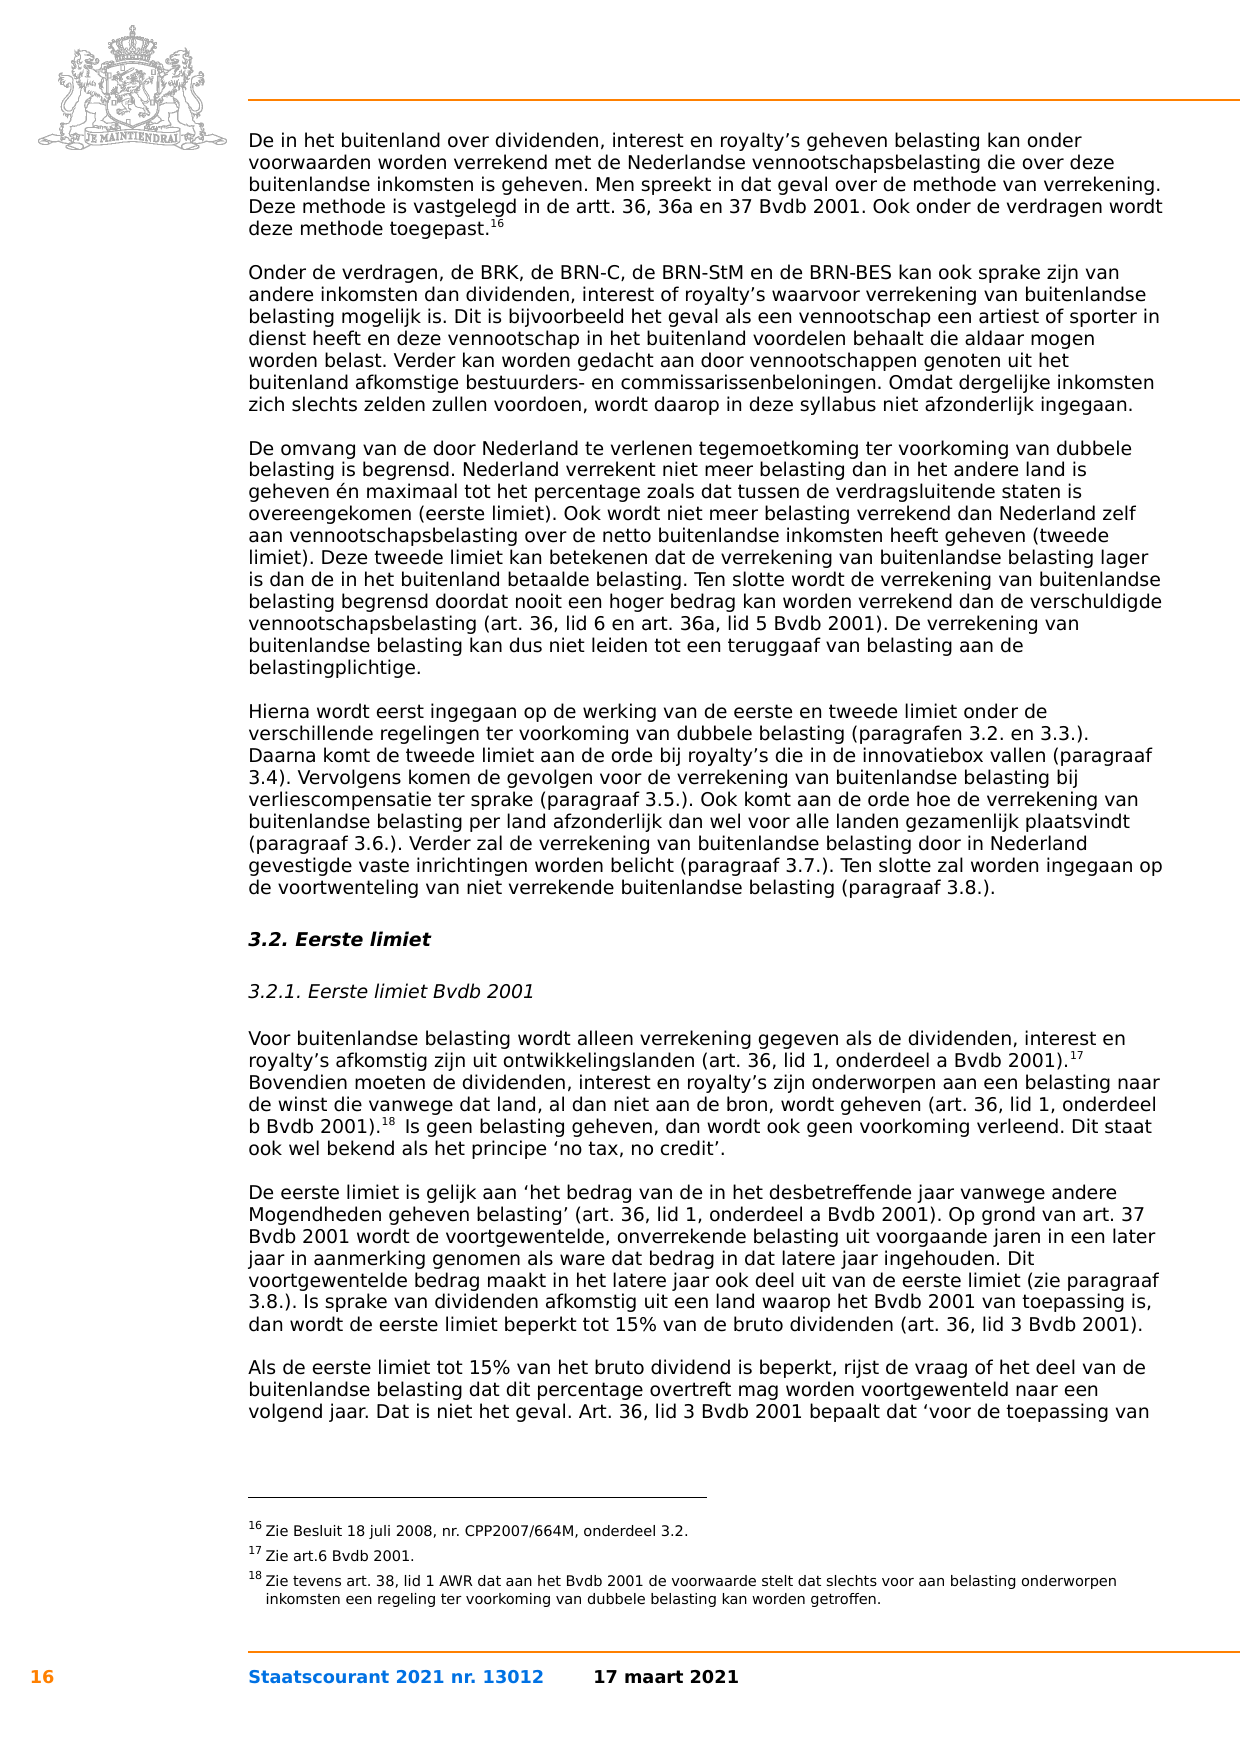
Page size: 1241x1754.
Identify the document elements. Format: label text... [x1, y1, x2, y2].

text Zie tevens art. 38, lid 1 AWR dat aan het Bvdb 2001 de voorwaarde stelt dat slechts voor aan belasting onderworpen inkomsten een regeling ter voorkoming van dubbele belasting kan worden getroffen. [248, 1569, 1163, 1608]
text De in het buitenland over dividenden, interest en royalty’s geheven belasting kan onder voorwaarden worden verrekend met de Nederlandse vennootschapsbelasting die over deze buitenlandse inkomsten is geheven. Men spreekt in dat geval over de methode van verrekening. Deze methode is vastgelegd in de artt. 36, 36a en 37 Bvdb 2001. Ook onder de verdragen wordt deze methode toegepast. [248, 130, 1163, 240]
text Als de eerste limiet tot 15% van het bruto dividend is beperkt, rijst de vraag of het deel van de buitenlandse belasting dat dit percentage overtreft mag worden voortgewenteld naar een volgend jaar. Dat is niet het geval. Art. 36, lid 3 Bvdb 2001 bepaalt dat ‘voor de toepassing van [248, 1357, 1163, 1423]
subtitle 3.2. Eerste limiet [248, 929, 1163, 951]
text Onder de verdragen, de BRK, de BRN-C, de BRN-StM en de BRN-BES kan ook sprake zijn van andere inkomsten dan dividenden, interest of royalty’s waarvoor verrekening van buitenlandse belasting mogelijk is. Dit is bijvoorbeeld het geval als een vennootschap een artiest of sporter in dienst heeft en deze vennootschap in het buitenland voordelen behaalt die aldaar mogen worden belast. Verder kan worden gedacht aan door vennootschappen genoten uit het buitenland afkomstige bestuurders- en commissarissenbeloningen. Omdat dergelijke inkomsten zich slechts zelden zullen voordoen, wordt daarop in deze syllabus niet afzonderlijk ingegaan. [248, 262, 1163, 416]
text De eerste limiet is gelijk aan ‘het bedrag van de in het desbetreffende jaar vanwege andere Mogendheden geheven belasting’ (art. 36, lid 1, onderdeel a Bvdb 2001). Op grond van art. 37 Bvdb 2001 wordt de voortgewentelde, onverrekende belasting uit voorgaande jaren in een later jaar in aanmerking genomen als ware dat bedrag in dat latere jaar ingehouden. Dit voortgewentelde bedrag maakt in het latere jaar ook deel uit van de eerste limiet (zie paragraaf 3.8.). Is sprake van dividenden afkomstig uit een land waarop het Bvdb 2001 van toepassing is, dan wordt de eerste limiet beperkt tot 15% van de bruto dividenden (art. 36, lid 3 Bvdb 2001). [248, 1182, 1163, 1335]
text Voor buitenlandse belasting wordt alleen verrekening gegeven als de dividenden, interest en royalty’s afkomstig zijn uit ontwikkelingslanden (art. 36, lid 1, onderdeel a Bvdb 2001). Bovendien moeten de dividenden, interest en royalty’s zijn onderworpen aan een belasting naar de winst die vanwege dat land, al dan niet aan de bron, wordt geheven (art. 36, lid 1, onderdeel b Bvdb 2001). Is geen belasting geheven, dan wordt ook geen voorkoming verleend. Dit staat ook wel bekend als het principe ‘no tax, no credit’. [248, 1028, 1163, 1160]
text Zie Besluit 18 juli 2008, nr. CPP2007/664M, onderdeel 3.2. [248, 1519, 1163, 1541]
picture [38, 25, 227, 150]
text Hierna wordt eerst ingegaan op de werking van de eerste en tweede limiet onder de verschillende regelingen ter voorkoming van dubbele belasting (paragrafen 3.2. en 3.3.). Daarna komt de tweede limiet aan de orde bij royalty’s die in de innovatiebox vallen (paragraaf 3.4). Vervolgens komen de gevolgen voor de verrekening van buitenlandse belasting bij verliescompensatie ter sprake (paragraaf 3.5.). Ook komt aan de orde hoe de verrekening van buitenlandse belasting per land afzonderlijk dan wel voor alle landen gezamenlijk plaatsvindt (paragraaf 3.6.). Verder zal de verrekening van buitenlandse belasting door in Nederland gevestigde vaste inrichtingen worden belicht (paragraaf 3.7.). Ten slotte zal worden ingegaan op de voortwenteling van niet verrekende buitenlandse belasting (paragraaf 3.8.). [248, 701, 1163, 899]
text Zie art.6 Bvdb 2001. [248, 1544, 1163, 1566]
text De omvang van de door Nederland te verlenen tegemoetkoming ter voorkoming van dubbele belasting is begrensd. Nederland verrekent niet meer belasting dan in het andere land is geheven én maximaal tot het percentage zoals dat tussen de verdragsluitende staten is overeengekomen (eerste limiet). Ook wordt niet meer belasting verrekend dan Nederland zelf aan vennootschapsbelasting over de netto buitenlandse inkomsten heeft geheven (tweede limiet). Deze tweede limiet kan betekenen dat de verrekening van buitenlandse belasting lager is dan de in het buitenland betaalde belasting. Ten slotte wordt de verrekening van buitenlandse belasting begrensd doordat nooit een hoger bedrag kan worden verrekend dan de verschuldigde vennootschapsbelasting (art. 36, lid 6 en art. 36a, lid 5 Bvdb 2001). De verrekening van buitenlandse belasting kan dus niet leiden tot een teruggaaf van belasting aan de belastingplichtige. [248, 437, 1163, 679]
subtitle 3.2.1. Eerste limiet Bvdb 2001 [248, 981, 1163, 1003]
